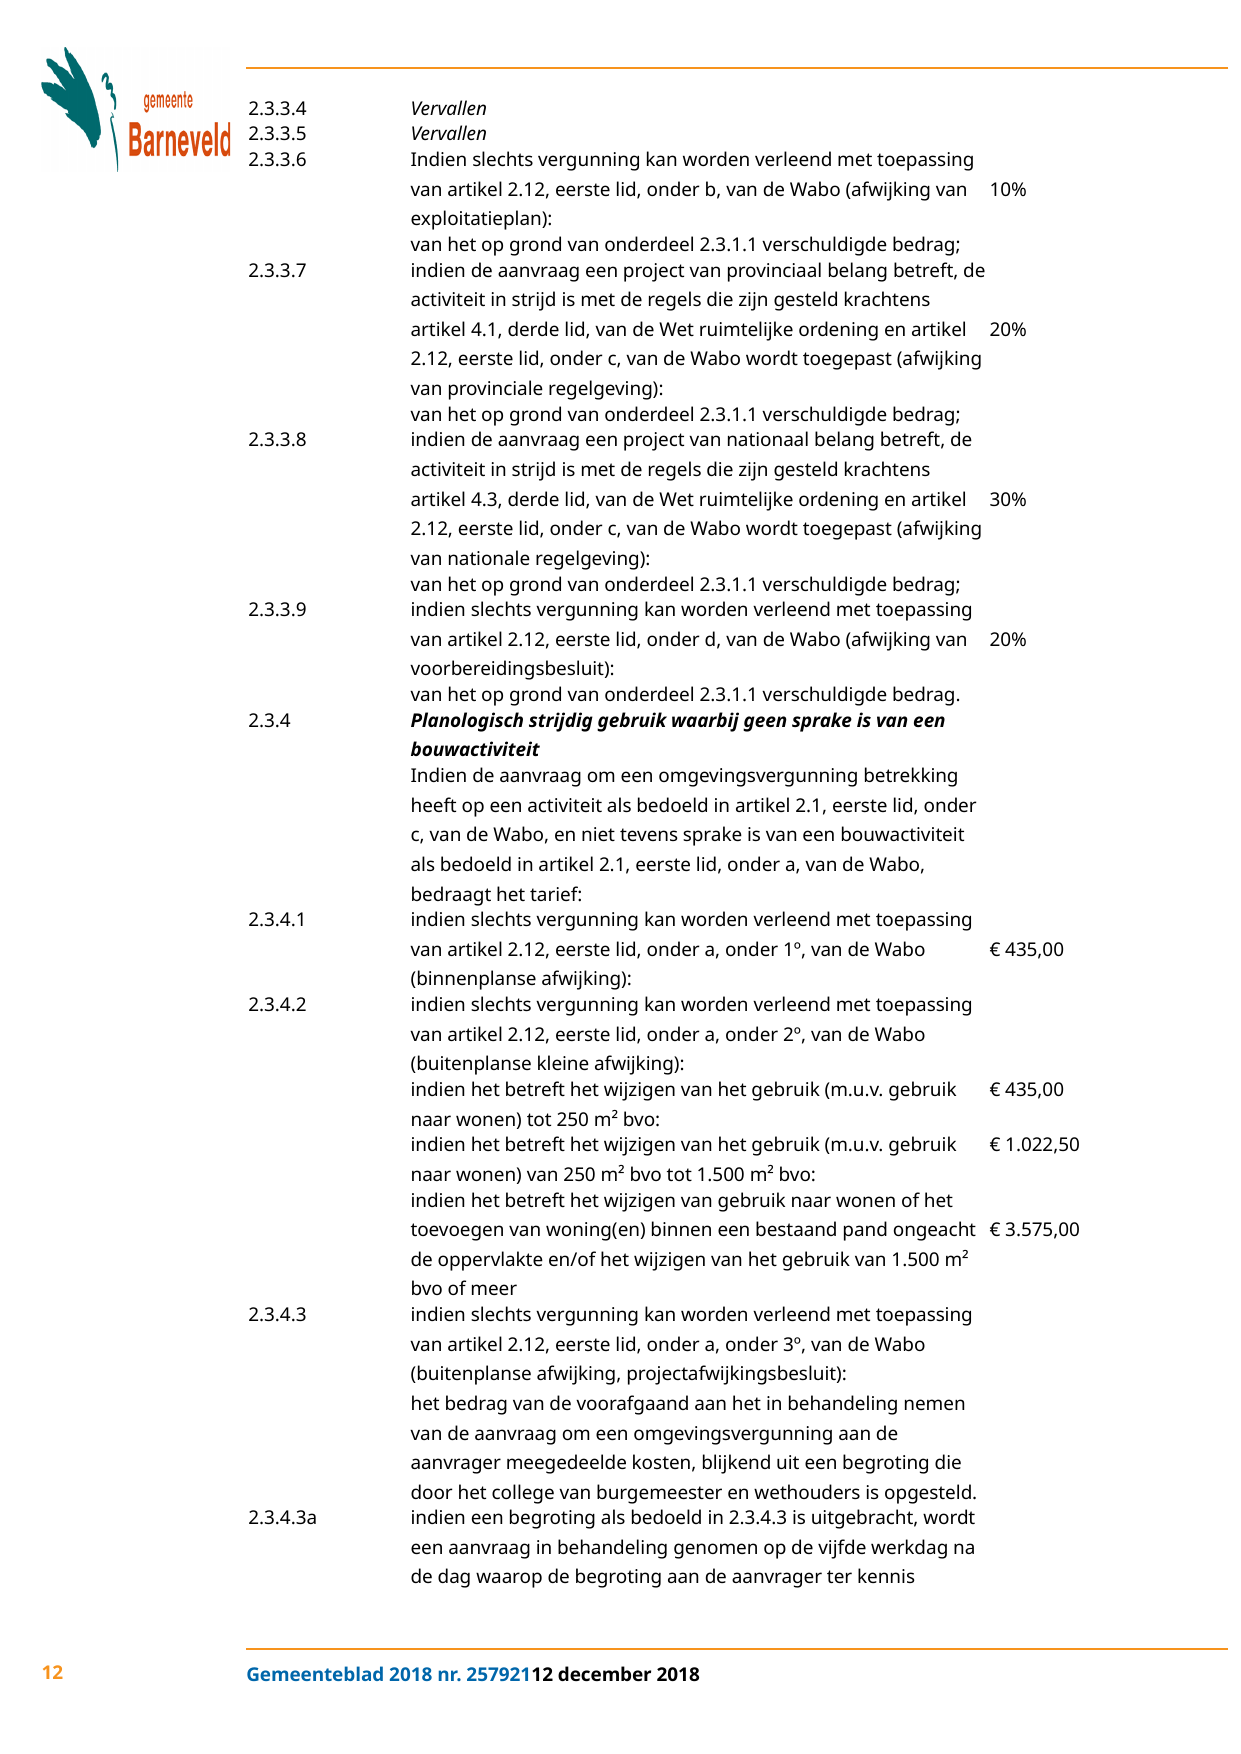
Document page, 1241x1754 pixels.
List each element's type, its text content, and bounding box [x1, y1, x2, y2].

table_cell 2.3.4.2 [248, 991, 410, 1076]
table_cell [989, 231, 1152, 257]
table_cell [989, 121, 1152, 146]
table_cell [989, 401, 1152, 427]
table_cell [248, 681, 410, 707]
table_cell indien het betreft het wijzigen van gebruik naar wonen of het toevoegen van woning(en) binnen een bestaand pand ongeacht de oppervlakte en/of het wijzigen van het gebruik van 1.500 m² bvo of meer [410, 1187, 989, 1301]
table_cell indien de aanvraag een project van provinciaal belang betreft, de activiteit in strijd is met de regels die zijn gesteld krachtens artikel 4.1, derde lid, van de Wet ruimtelijke ordening en artikel 2.12, eerste lid, onder c, van de Wabo wordt toegepast (afwijking van provinciale regelgeving): [410, 257, 989, 401]
table_cell indien de aanvraag een project van nationaal belang betreft, de activiteit in strijd is met de regels die zijn gesteld krachtens artikel 4.3, derde lid, van de Wet ruimtelijke ordening en artikel 2.12, eerste lid, onder c, van de Wabo wordt toegepast (afwijking van nationale regelgeving): [410, 427, 989, 571]
table_cell indien een begroting als bedoeld in 2.3.4.3 is uitgebracht, wordt een aanvraag in behandeling genomen op de vijfde werkdag na de dag waarop de begroting aan de aanvrager ter kennis [410, 1505, 989, 1589]
table_cell € 435,00 [989, 1076, 1152, 1132]
table_cell 2.3.4.1 [248, 906, 410, 991]
table_cell [248, 571, 410, 596]
table_cell Indien de aanvraag om een omgevingsvergunning betrekking heeft op een activiteit als bedoeld in artikel 2.1, eerste lid, onder c, van de Wabo, en niet tevens sprake is van een bouwactiviteit als bedoeld in artikel 2.1, eerste lid, onder a, van de Wabo, bedraagt het tarief: [410, 763, 989, 906]
table_cell [989, 991, 1152, 1076]
picture [41, 47, 231, 172]
table_cell 10% [989, 146, 1152, 231]
table_cell [248, 1076, 410, 1132]
table_cell 2.3.3.9 [248, 596, 410, 681]
table_cell [989, 571, 1152, 596]
table_cell Vervallen [410, 95, 989, 121]
table_cell 2.3.4.3a [248, 1505, 410, 1589]
table_cell 2.3.3.8 [248, 427, 410, 571]
table_cell indien het betreft het wijzigen van het gebruik (m.u.v. gebruik naar wonen) van 250 m² bvo tot 1.500 m² bvo: [410, 1132, 989, 1187]
table_cell van het op grond van onderdeel 2.3.1.1 verschuldigde bedrag; [410, 571, 989, 596]
table_cell [989, 763, 1152, 906]
table_cell Planologisch strijdig gebruik waarbij geen sprake is van een bouwactiviteit [410, 707, 989, 762]
table_cell [248, 231, 410, 257]
table_cell [989, 95, 1152, 121]
table_cell [989, 681, 1152, 707]
table_cell indien slechts vergunning kan worden verleend met toepassing van artikel 2.12, eerste lid, onder d, van de Wabo (afwijking van voorbereidingsbesluit): [410, 596, 989, 681]
table_cell [989, 1505, 1152, 1589]
table_cell Indien slechts vergunning kan worden verleend met toepassing van artikel 2.12, eerste lid, onder b, van de Wabo (afwijking van exploitatieplan): [410, 146, 989, 231]
table_cell indien het betreft het wijzigen van het gebruik (m.u.v. gebruik naar wonen) tot 250 m² bvo: [410, 1076, 989, 1132]
table_cell indien slechts vergunning kan worden verleend met toepassing van artikel 2.12, eerste lid, onder a, onder 3º, van de Wabo (buitenplanse afwijking, projectafwijkingsbesluit): het bedrag van de voorafgaand aan het in behandeling nemen van de aanvraag om een omgevingsvergunning aan de aanvrager meegedeelde kosten, blijkend uit een begroting die door het college van burgemeester en wethouders is opgesteld. [410, 1301, 989, 1504]
table_cell € 3.575,00 [989, 1187, 1152, 1301]
table_cell 2.3.3.5 [248, 121, 410, 146]
table_cell 30% [989, 427, 1152, 571]
table_cell € 1.022,50 [989, 1132, 1152, 1187]
table_cell 2.3.4 [248, 707, 410, 762]
table_cell indien slechts vergunning kan worden verleend met toepassing van artikel 2.12, eerste lid, onder a, onder 1º, van de Wabo (binnenplanse afwijking): [410, 906, 989, 991]
table_cell [989, 707, 1152, 762]
table_cell 20% [989, 596, 1152, 681]
table_cell 20% [989, 257, 1152, 401]
table_cell 2.3.3.6 [248, 146, 410, 231]
table_cell [248, 1132, 410, 1187]
table_cell Vervallen [410, 121, 989, 146]
table_cell [248, 1187, 410, 1301]
table_cell van het op grond van onderdeel 2.3.1.1 verschuldigde bedrag. [410, 681, 989, 707]
table_cell van het op grond van onderdeel 2.3.1.1 verschuldigde bedrag; [410, 231, 989, 257]
table_cell 2.3.4.3 [248, 1301, 410, 1504]
table_cell [248, 763, 410, 906]
table_cell [989, 1301, 1152, 1504]
table_cell € 435,00 [989, 906, 1152, 991]
table_cell 2.3.3.4 [248, 95, 410, 121]
table_cell 2.3.3.7 [248, 257, 410, 401]
table_cell indien slechts vergunning kan worden verleend met toepassing van artikel 2.12, eerste lid, onder a, onder 2º, van de Wabo (buitenplanse kleine afwijking): [410, 991, 989, 1076]
table_cell [248, 401, 410, 427]
table_cell van het op grond van onderdeel 2.3.1.1 verschuldigde bedrag; [410, 401, 989, 427]
